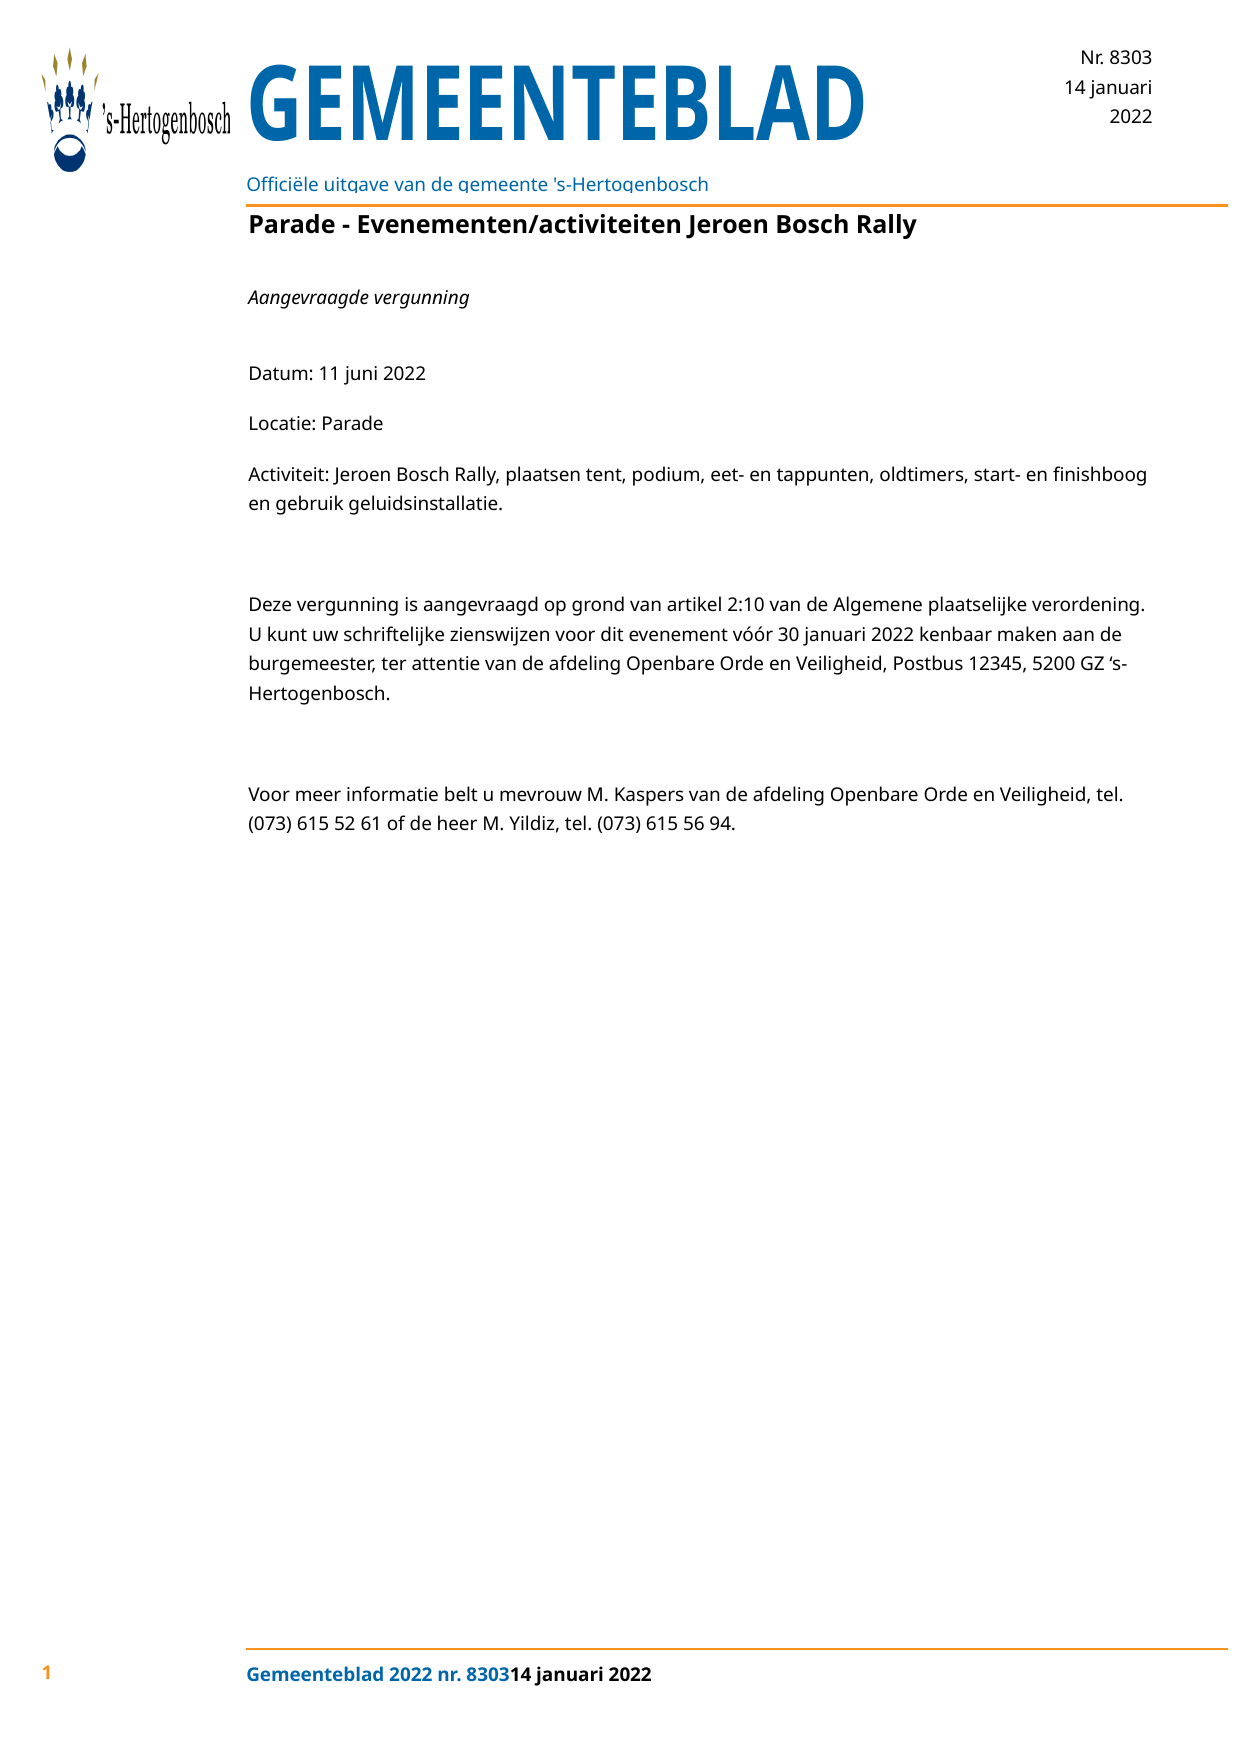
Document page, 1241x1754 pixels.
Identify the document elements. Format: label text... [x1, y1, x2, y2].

picture [41, 47, 231, 172]
text Parade - Evenementen/activiteiten Jeroen Bosch Rally [248, 207, 1152, 241]
text Aangevraagde vergunning [248, 284, 1152, 309]
text Activiteit: Jeroen Bosch Rally, plaatsen tent, podium, eet- en tappunten, oldtimers, start- en finishboog en gebruik geluidsinstallatie. [248, 461, 1152, 516]
text Deze vergunning is aangevraagd op grond van artikel 2:10 van de Algemene plaatselijke verordening. U kunt uw schriftelijke zienswijzen voor dit evenement vóór 30 januari 2022 kenbaar maken aan de burgemeester, ter attentie van de afdeling Openbare Orde en Veiligheid, Postbus 12345, 5200 GZ ‘s-Hertogenbosch. [248, 591, 1152, 706]
text Voor meer informatie belt u mevrouw M. Kaspers van de afdeling Openbare Orde en Veiligheid, tel. (073) 615 52 61 of de heer M. Yildiz, tel. (073) 615 56 94. [248, 781, 1152, 836]
text Locatie: Parade [248, 410, 1152, 436]
text Datum: 11 juni 2022 [248, 360, 1152, 386]
